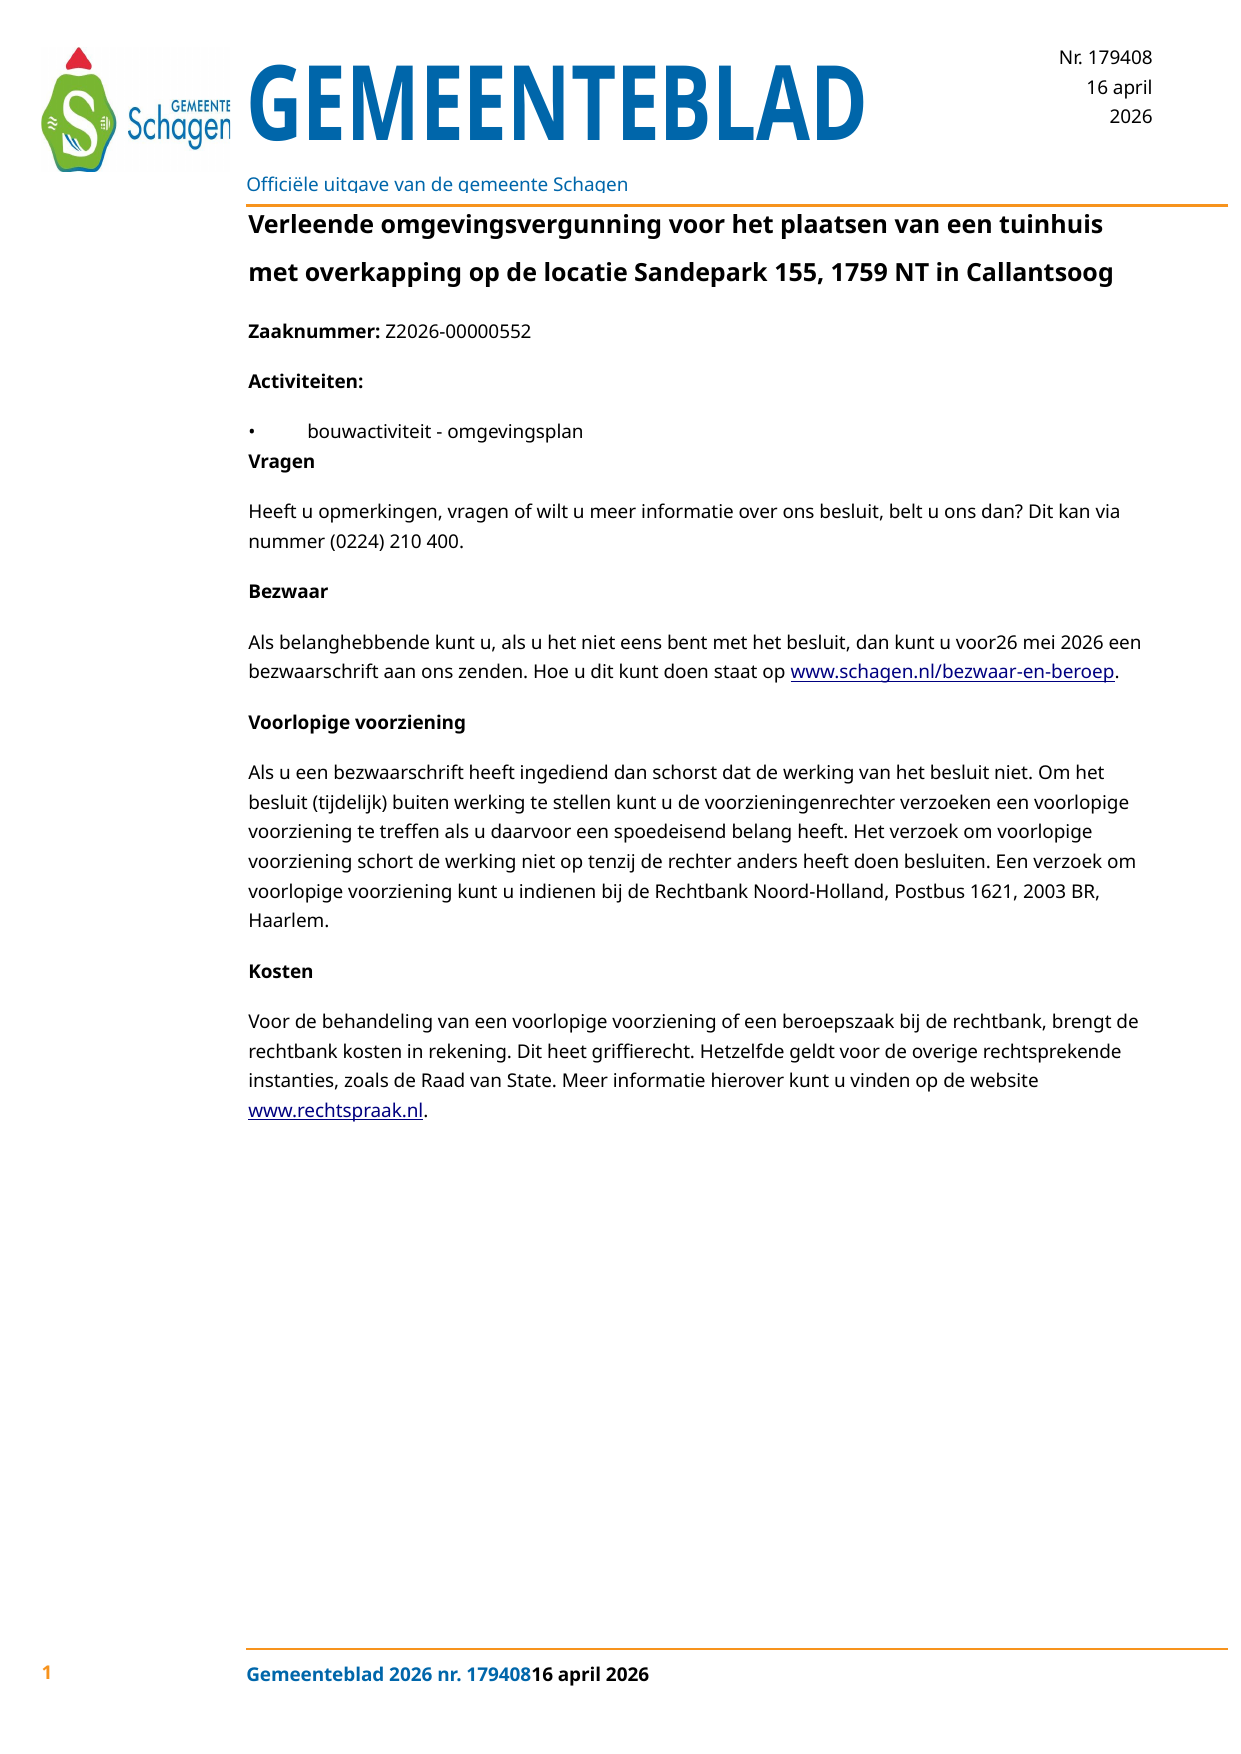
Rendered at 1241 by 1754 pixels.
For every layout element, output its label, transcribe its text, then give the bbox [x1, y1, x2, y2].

text Als u een bezwaarschrift heeft ingediend dan schorst dat de werking van het besluit niet. Om het besluit (tijdelijk) buiten werking te stellen kunt u de voorzieningenrechter verzoeken een voorlopige voorziening te treffen als u daarvoor een spoedeisend belang heeft. Het verzoek om voorlopige voorziening schort de werking niet op tenzij de rechter anders heeft doen besluiten. Een verzoek om voorlopige voorziening kunt u indienen bij de Rechtbank Noord-Holland, Postbus 1621, 2003 BR, Haarlem. [248, 759, 1152, 933]
text Voor de behandeling van een voorlopige voorziening of een beroepszaak bij de rechtbank, brengt de rechtbank kosten in rekening. Dit heet griffierecht. Hetzelfde geldt voor de overige rechtsprekende instanties, zoals de Raad van State. Meer informatie hierover kunt u vinden op de website www.rechtspraak.nl. [248, 1008, 1152, 1123]
text Verleende omgevingsvergunning voor het plaatsen van een tuinhuis met overkapping op de locatie Sandepark 155, 1759 NT in Callantsoog [248, 207, 1152, 288]
text Voorlopige voorziening [248, 709, 1152, 735]
text Als belanghebbende kunt u, als u het niet eens bent met het besluit, dan kunt u voor26 mei 2026 een bezwaarschrift aan ons zenden. Hoe u dit kunt doen staat op www.schagen.nl/bezwaar-en-beroep. [248, 629, 1152, 684]
picture [41, 47, 231, 172]
text Activiteiten: [248, 368, 1152, 394]
text Kosten [248, 958, 1152, 984]
text Vragen [248, 448, 1152, 474]
text Heeft u opmerkingen, vragen of wilt u meer informatie over ons besluit, belt u ons dan? Dit kan via nummer (0224) 210 400. [248, 499, 1152, 554]
text Bezwaar [248, 579, 1152, 604]
list bouwactiviteit - omgevingsplan [248, 419, 1152, 444]
text Zaaknummer: Z2026-00000552 [248, 318, 1152, 344]
